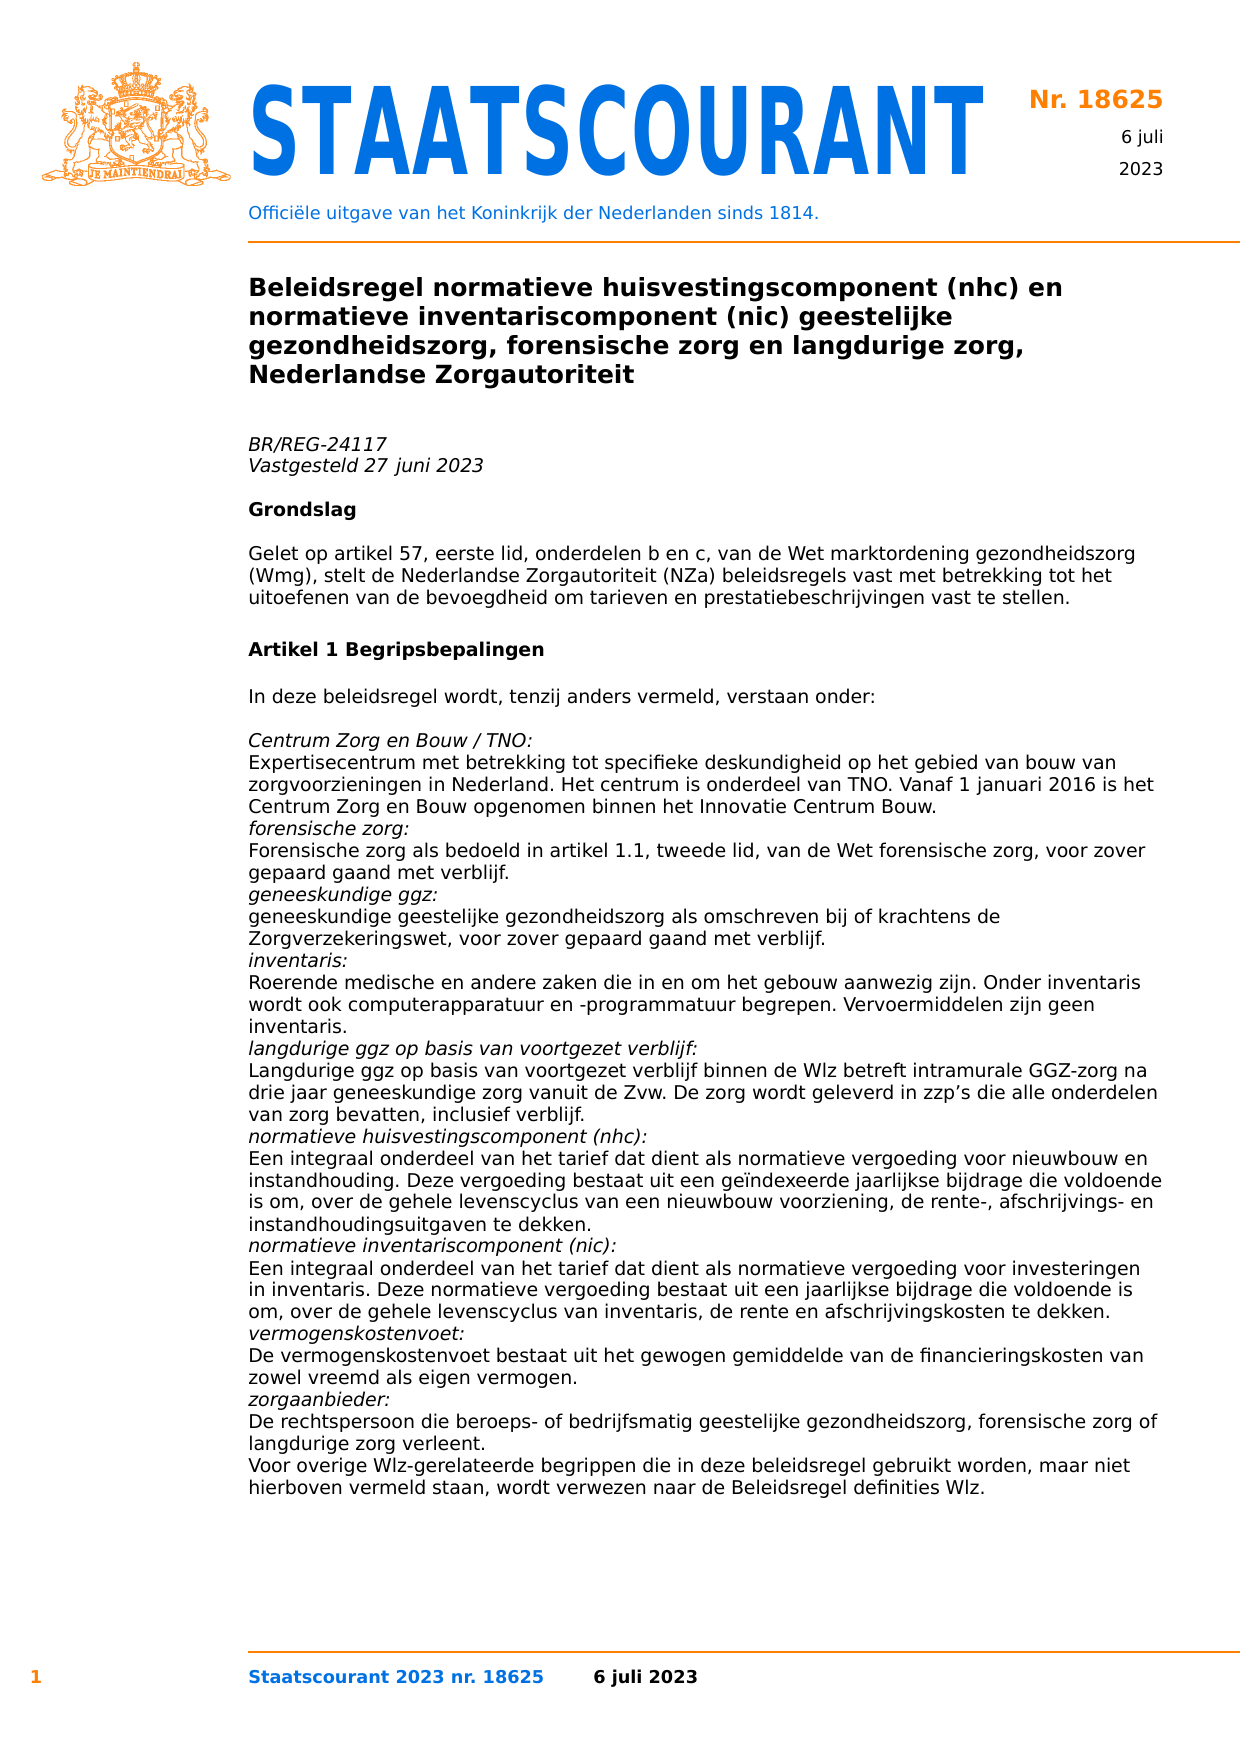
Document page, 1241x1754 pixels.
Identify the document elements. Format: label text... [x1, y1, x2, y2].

table_header [25, 62, 248, 241]
text vermogenskostenvoet: [248, 1323, 1163, 1345]
table_cell 2023 [998, 153, 1240, 203]
subtitle Artikel 1 Begripsbepalingen [248, 639, 1163, 661]
text inventaris: [248, 950, 1163, 972]
text geneeskundige ggz: [248, 884, 1163, 906]
text De rechtspersoon die beroeps- of bedrijfsmatig geestelijke gezondheidszorg, forensische zorg of langdurige zorg verleent. [248, 1411, 1163, 1455]
text Centrum Zorg en Bouw / TNO: [248, 730, 1163, 752]
text geneeskundige geestelijke gezondheidszorg als omschreven bij of krachtens de Zorgverzekeringswet, voor zover gepaard gaand met verblijf. [248, 906, 1163, 950]
text Voor overige Wlz-gerelateerde begrippen die in deze beleidsregel gebruikt worden, maar niet hierboven vermeld staan, wordt verwezen naar de Beleidsregel definities Wlz. [248, 1455, 1163, 1499]
table_cell 6 juli [998, 121, 1240, 153]
text BR/REG-24117 [248, 433, 1163, 455]
text normatieve inventariscomponent (nic): [248, 1235, 1163, 1257]
text In deze beleidsregel wordt, tenzij anders vermeld, verstaan onder: [248, 686, 1163, 708]
text Forensische zorg als bedoeld in artikel 1.1, tweede lid, van de Wet forensische zorg, voor zover gepaard gaand met verblijf. [248, 840, 1163, 884]
text Roerende medische en andere zaken die in en om het gebouw aanwezig zijn. Onder inventaris wordt ook computerapparatuur en -programmatuur begrepen. Vervoermiddelen zijn geen inventaris. [248, 972, 1163, 1038]
text Langdurige ggz op basis van voortgezet verblijf binnen de Wlz betreft intramurale GGZ-zorg na drie jaar geneeskundige zorg vanuit de Zvw. De zorg wordt geleverd in zzp’s die alle onderdelen van zorg bevatten, inclusief verblijf. [248, 1059, 1163, 1126]
text Een integraal onderdeel van het tarief dat dient als normatieve vergoeding voor investeringen in inventaris. Deze normatieve vergoeding bestaat uit een jaarlijkse bijdrage die voldoende is om, over de gehele levenscyclus van inventaris, de rente en afschrijvingskosten te dekken. [248, 1257, 1163, 1323]
text Gelet op artikel 57, eerste lid, onderdelen b en c, van de Wet marktordening gezondheidszorg (Wmg), stelt de Nederlandse Zorgautoriteit (NZa) beleidsregels vast met betrekking tot het uitoefenen van de bevoegdheid om tarieven en prestatiebeschrijvingen vast te stellen. [248, 543, 1163, 609]
text forensische zorg: [248, 818, 1163, 840]
picture [41, 62, 231, 186]
text Expertisecentrum met betrekking tot specifieke deskundigheid op het gebied van bouw van zorgvoorzieningen in Nederland. Het centrum is onderdeel van TNO. Vanaf 1 januari 2016 is het Centrum Zorg en Bouw opgenomen binnen het Innovatie Centrum Bouw. [248, 752, 1163, 818]
table_cell Officiële uitgave van het Koninkrijk der Nederlanden sinds 1814. [248, 203, 1240, 241]
subtitle Grondslag [248, 499, 1163, 521]
table_header Nr. 18625 [998, 62, 1240, 121]
text zorgaanbieder: [248, 1389, 1163, 1411]
text Vastgesteld 27 juni 2023 [248, 455, 1163, 477]
text Een integraal onderdeel van het tarief dat dient als normatieve vergoeding voor nieuwbouw en instandhouding. Deze vergoeding bestaat uit een geïndexeerde jaarlijkse bijdrage die voldoende is om, over de gehele levenscyclus van een nieuwbouw voorziening, de rente-, afschrijvings- en instandhoudingsuitgaven te dekken. [248, 1147, 1163, 1235]
subtitle Beleidsregel normatieve huisvestingscomponent (nhc) en normatieve inventariscomponent (nic) geestelijke gezondheidszorg, forensische zorg en langdurige zorg, Nederlandse Zorgautoriteit [248, 273, 1163, 390]
text langdurige ggz op basis van voortgezet verblijf: [248, 1038, 1163, 1059]
text De vermogenskostenvoet bestaat uit het gewogen gemiddelde van de financieringskosten van zowel vreemd als eigen vermogen. [248, 1345, 1163, 1389]
table_header STAATSCOURANT [248, 62, 998, 203]
text normatieve huisvestingscomponent (nhc): [248, 1126, 1163, 1147]
